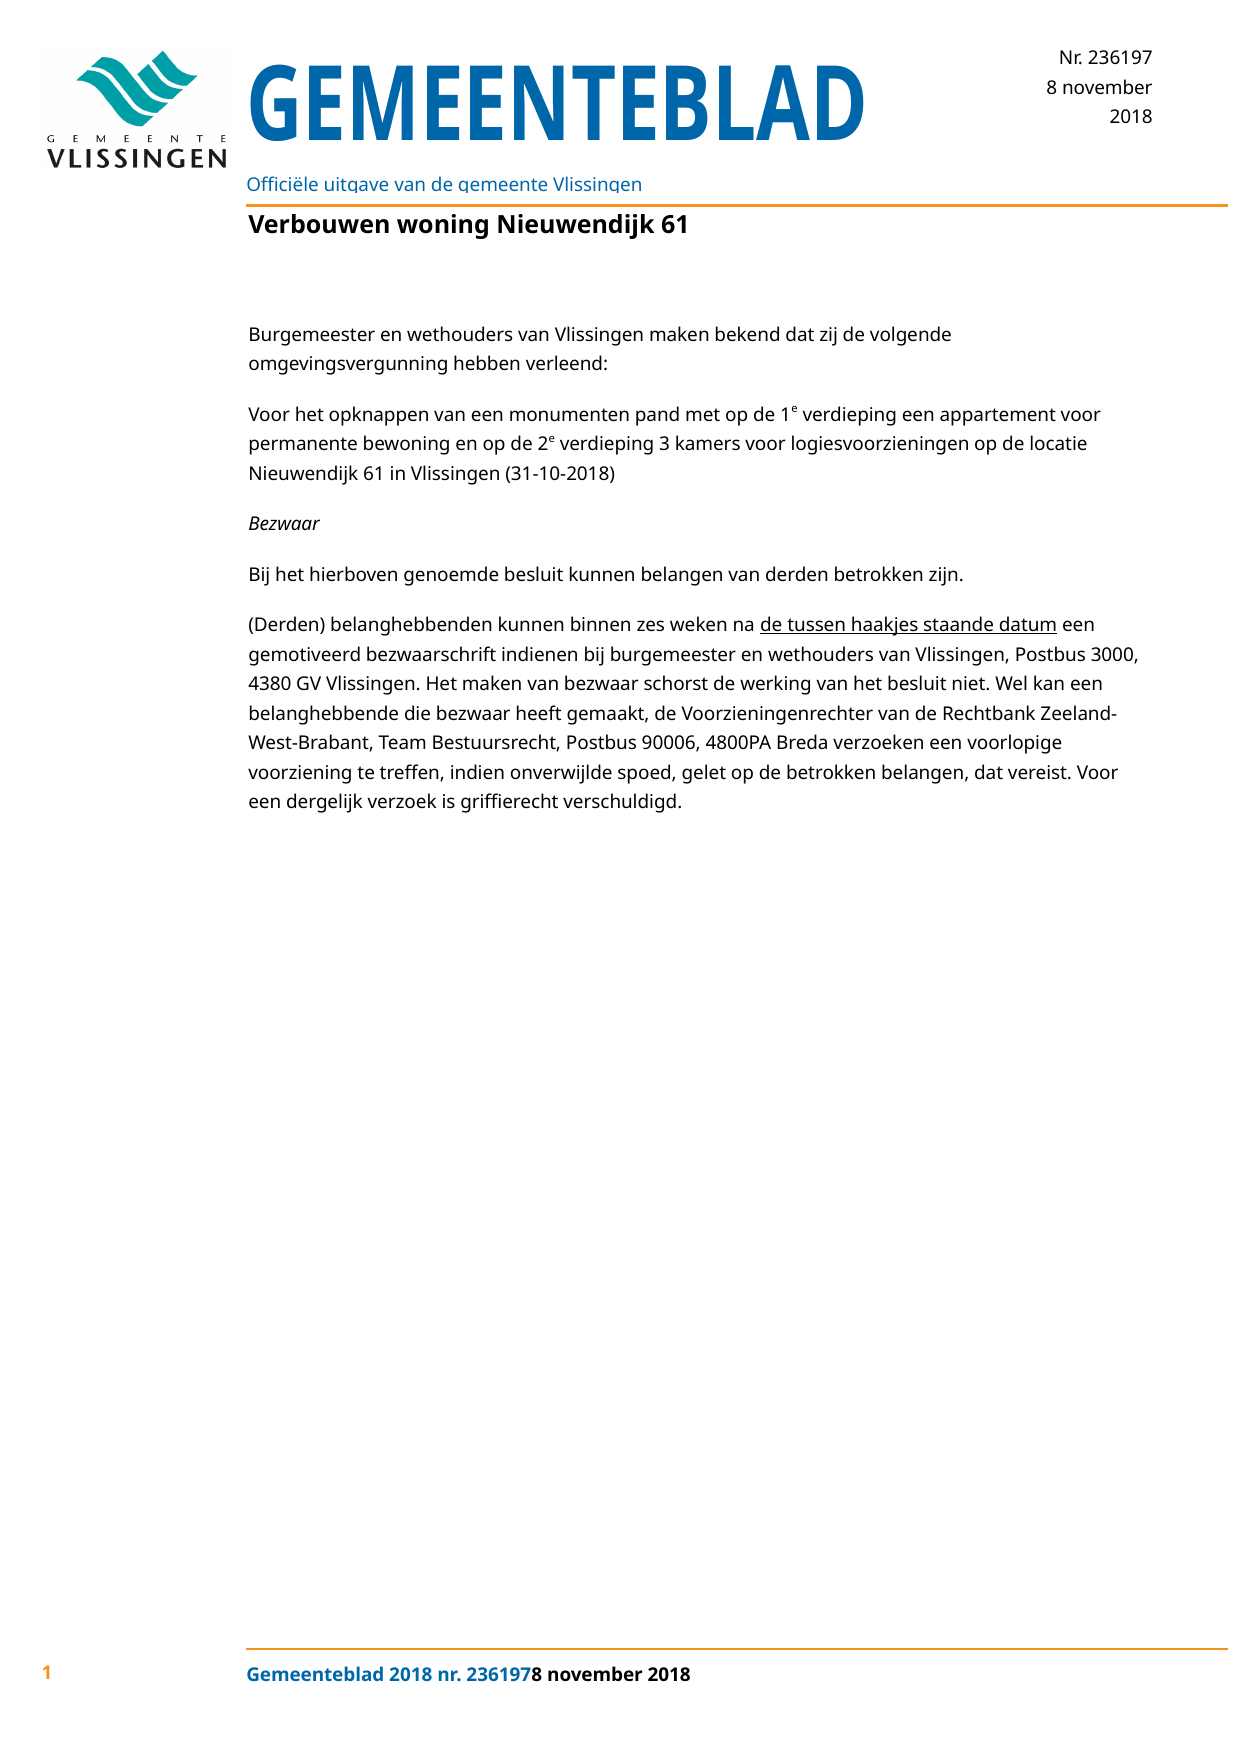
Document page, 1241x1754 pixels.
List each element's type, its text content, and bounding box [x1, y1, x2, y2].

text Voor het opknappen van een monumenten pand met op de 1e verdieping een appartement voor permanente bewoning en op de 2e verdieping 3 kamers voor logiesvoorzieningen op de locatie Nieuwendijk 61 in Vlissingen (31-10-2018) [248, 401, 1152, 486]
text Bezwaar [248, 510, 1152, 536]
text Verbouwen woning Nieuwendijk 61 [248, 207, 1152, 241]
text Bij het hierboven genoemde besluit kunnen belangen van derden betrokken zijn. [248, 561, 1152, 586]
text (Derden) belanghebbenden kunnen binnen zes weken na de tussen haakjes staande datum een gemotiveerd bezwaarschrift indienen bij burgemeester en wethouders van Vlissingen, Postbus 3000, 4380 GV Vlissingen. Het maken van bezwaar schorst de werking van het besluit niet. Wel kan een belanghebbende die bezwaar heeft gemaakt, de Voorzieningenrechter van de Rechtbank Zeeland-West-Brabant, Team Bestuursrecht, Postbus 90006, 4800PA Breda verzoeken een voorlopige voorziening te treffen, indien onverwijlde spoed, gelet op de betrokken belangen, dat vereist. Voor een dergelijk verzoek is griffierecht verschuldigd. [248, 611, 1152, 814]
picture [41, 47, 231, 172]
text Burgemeester en wethouders van Vlissingen maken bekend dat zij de volgende omgevingsvergunning hebben verleend: [248, 321, 1152, 376]
